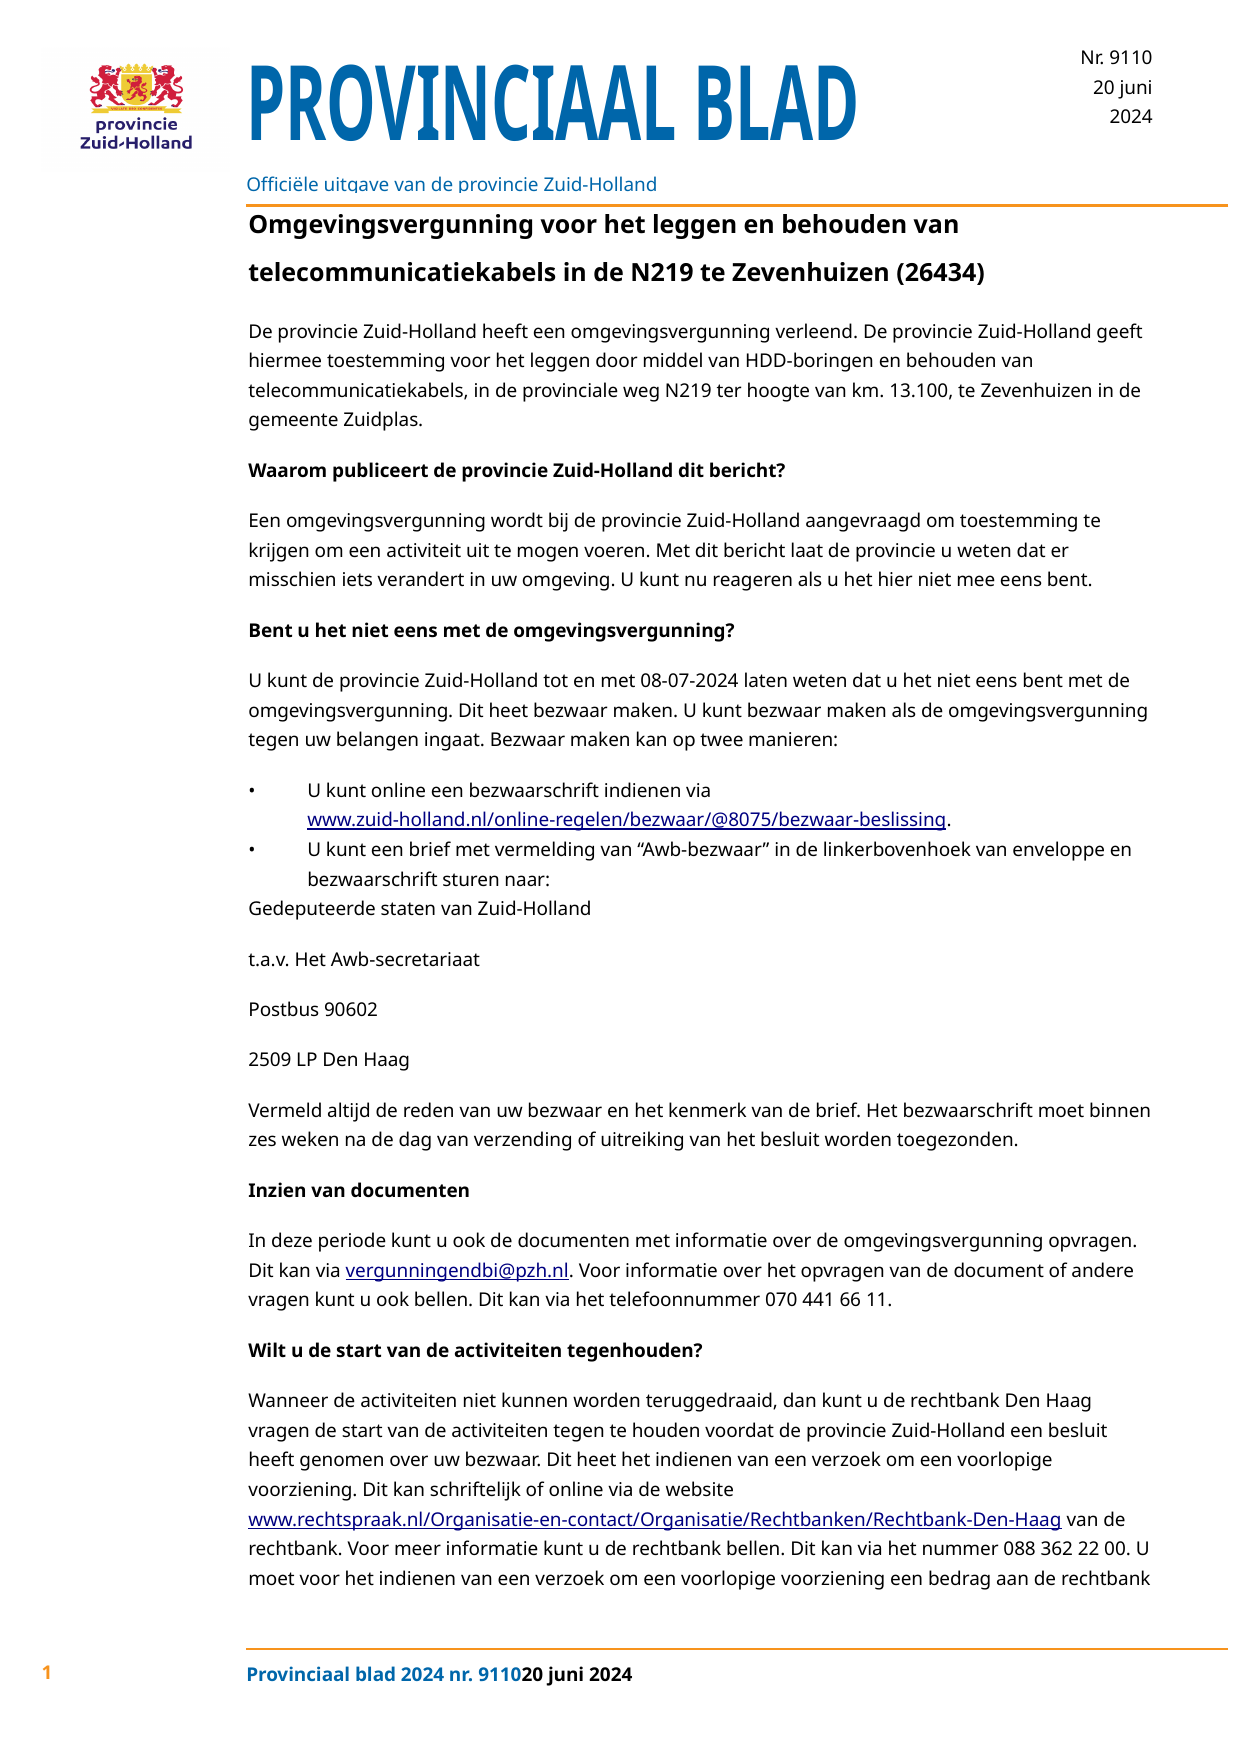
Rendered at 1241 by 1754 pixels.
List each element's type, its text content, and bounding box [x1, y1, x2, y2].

text Wanneer de activiteiten niet kunnen worden teruggedraaid, dan kunt u de rechtbank Den Haag vragen de start van de activiteiten tegen te houden voordat de provincie Zuid-Holland een besluit heeft genomen over uw bezwaar. Dit heet het indienen van een verzoek om een voorlopige voorziening. Dit kan schriftelijk of online via de website www.rechtspraak.nl/Organisatie-en-contact/Organisatie/Rechtbanken/Rechtbank-Den-Haag van de rechtbank. Voor meer informatie kunt u de rechtbank bellen. Dit kan via het nummer 088 362 22 00. U moet voor het indienen van een verzoek om een voorlopige voorziening een bedrag aan de rechtbank [248, 1387, 1152, 1591]
text 2509 LP Den Haag [248, 1047, 1152, 1072]
text U kunt de provincie Zuid-Holland tot en met 08-07-2024 laten weten dat u het niet eens bent met de omgevingsvergunning. Dit heet bezwaar maken. U kunt bezwaar maken als de omgevingsvergunning tegen uw belangen ingaat. Bezwaar maken kan op twee manieren: [248, 667, 1152, 752]
text Een omgevingsvergunning wordt bij de provincie Zuid-Holland aangevraagd om toestemming te krijgen om een activiteit uit te mogen voeren. Met dit bericht laat de provincie u weten dat er misschien iets verandert in uw omgeving. U kunt nu reageren als u het hier niet mee eens bent. [248, 507, 1152, 592]
text Postbus 90602 [248, 996, 1152, 1022]
text Omgevingsvergunning voor het leggen en behouden van telecommunicatiekabels in de N219 te Zevenhuizen (26434) [248, 207, 1152, 288]
text Vermeld altijd de reden van uw bezwaar en het kenmerk van de brief. Het bezwaarschrift moet binnen zes weken na de dag van verzending of uitreiking van het besluit worden toegezonden. [248, 1097, 1152, 1152]
text Bent u het niet eens met de omgevingsvergunning? [248, 617, 1152, 643]
picture [41, 47, 231, 172]
text t.a.v. Het Awb-secretariaat [248, 946, 1152, 972]
text Gedeputeerde staten van Zuid-Holland [248, 895, 1152, 921]
text Waarom publiceert de provincie Zuid-Holland dit bericht? [248, 457, 1152, 483]
list U kunt een brief met vermelding van “Awb-bezwaar” in de linkerbovenhoek van enveloppe en bezwaarschrift sturen naar: [248, 836, 1152, 892]
text In deze periode kunt u ook de documenten met informatie over de omgevingsvergunning opvragen. Dit kan via vergunningendbi@pzh.nl. Voor informatie over het opvragen van de document of andere vragen kunt u ook bellen. Dit kan via het telefoonnummer 070 441 66 11. [248, 1227, 1152, 1312]
text Inzien van documenten [248, 1177, 1152, 1203]
text Wilt u de start van de activiteiten tegenhouden? [248, 1337, 1152, 1363]
list U kunt online een bezwaarschrift indienen via www.zuid-holland.nl/online-regelen/bezwaar/@8075/bezwaar-beslissing. [248, 777, 1152, 832]
text De provincie Zuid-Holland heeft een omgevingsvergunning verleend. De provincie Zuid-Holland geeft hiermee toestemming voor het leggen door middel van HDD-boringen en behouden van telecommunicatiekabels, in de provinciale weg N219 ter hoogte van km. 13.100, te Zevenhuizen in de gemeente Zuidplas. [248, 318, 1152, 432]
